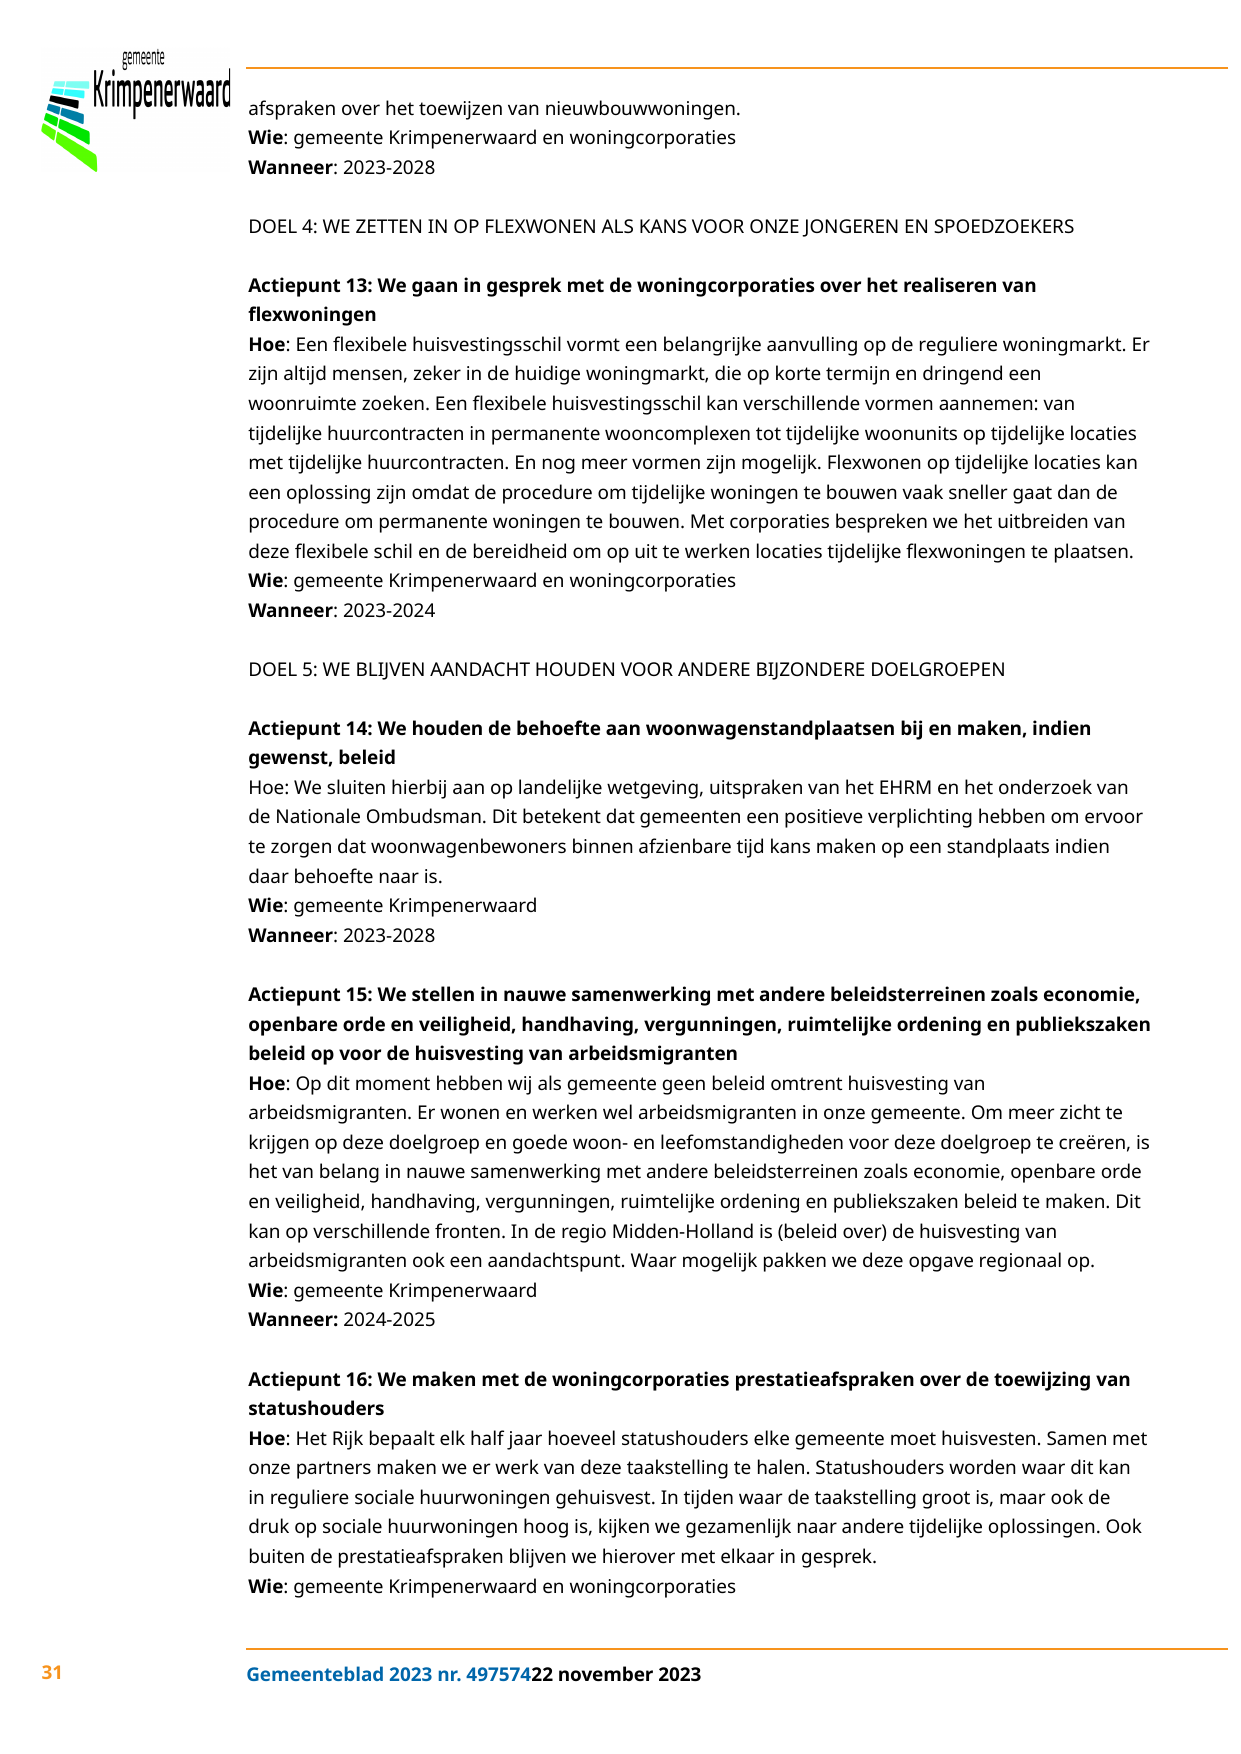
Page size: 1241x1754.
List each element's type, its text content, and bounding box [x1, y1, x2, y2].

text Hoe: Een flexibele huisvestingsschil vormt een belangrijke aanvulling op de reguliere woningmarkt. Er zijn altijd mensen, zeker in de huidige woningmarkt, die op korte termijn en dringend een woonruimte zoeken. Een flexibele huisvestingsschil kan verschillende vormen aannemen: van tijdelijke huurcontracten in permanente wooncomplexen tot tijdelijke woonunits op tijdelijke locaties met tijdelijke huurcontracten. En nog meer vormen zijn mogelijk. Flexwonen op tijdelijke locaties kan een oplossing zijn omdat de procedure om tijdelijke woningen te bouwen vaak sneller gaat dan de procedure om permanente woningen te bouwen. Met corporaties bespreken we het uitbreiden van deze flexibele schil en de bereidheid om op uit te werken locaties tijdelijke flexwoningen te plaatsen. [248, 331, 1152, 564]
text Hoe: We sluiten hierbij aan op landelijke wetgeving, uitspraken van het EHRM en het onderzoek van de Nationale Ombudsman. Dit betekent dat gemeenten een positieve verplichting hebben om ervoor te zorgen dat woonwagenbewoners binnen afzienbare tijd kans maken op een standplaats indien daar behoefte naar is. [248, 774, 1152, 889]
text Wie: gemeente Krimpenerwaard en woningcorporaties [248, 1573, 1152, 1599]
table_header DOEL 4: WE ZETTEN IN OP FLEXWONEN ALS KANS VOOR ONZE JONGEREN EN SPOEDZOEKERS [248, 213, 1152, 239]
text Actiepunt 15: We stellen in nauwe samenwerking met andere beleidsterreinen zoals economie, openbare orde en veiligheid, handhaving, vergunningen, ruimtelijke ordening en publiekszaken beleid op voor de huisvesting van arbeidsmigranten [248, 981, 1152, 1066]
text Wanneer: 2023-2024 [248, 597, 1152, 623]
text Wie: gemeente Krimpenerwaard en woningcorporaties [248, 124, 1152, 150]
text Hoe: Op dit moment hebben wij als gemeente geen beleid omtrent huisvesting van arbeidsmigranten. Er wonen en werken wel arbeidsmigranten in onze gemeente. Om meer zicht te krijgen op deze doelgroep en goede woon- en leefomstandigheden voor deze doelgroep te creëren, is het van belang in nauwe samenwerking met andere beleidsterreinen zoals economie, openbare orde en veiligheid, handhaving, vergunningen, ruimtelijke ordening en publiekszaken beleid te maken. Dit kan op verschillende fronten. In de regio Midden-Holland is (beleid over) de huisvesting van arbeidsmigranten ook een aandachtspunt. Waar mogelijk pakken we deze opgave regionaal op. [248, 1070, 1152, 1273]
text Actiepunt 16: We maken met de woningcorporaties prestatieafspraken over de toewijzing van statushouders [248, 1366, 1152, 1421]
text Actiepunt 13: We gaan in gesprek met de woningcorporaties over het realiseren van flexwoningen [248, 272, 1152, 327]
text Hoe: Het Rijk bepaalt elk half jaar hoeveel statushouders elke gemeente moet huisvesten. Samen met onze partners maken we er werk van deze taakstelling te halen. Statushouders worden waar dit kan in reguliere sociale huurwoningen gehuisvest. In tijden waar de taakstelling groot is, maar ook de druk op sociale huurwoningen hoog is, kijken we gezamenlijk naar andere tijdelijke oplossingen. Ook buiten de prestatieafspraken blijven we hierover met elkaar in gesprek. [248, 1425, 1152, 1569]
text Wie: gemeente Krimpenerwaard [248, 892, 1152, 918]
picture [41, 47, 231, 172]
text Actiepunt 14: We houden de behoefte aan woonwagenstandplaatsen bij en maken, indien gewenst, beleid [248, 715, 1152, 770]
text Wanneer: 2023-2028 [248, 154, 1152, 180]
text Wie: gemeente Krimpenerwaard en woningcorporaties [248, 568, 1152, 593]
table_header DOEL 5: WE BLIJVEN AANDACHT HOUDEN VOOR ANDERE BIJZONDERE DOELGROEPEN [248, 656, 1152, 682]
text Wanneer: 2024-2025 [248, 1307, 1152, 1332]
text Wanneer: 2023-2028 [248, 922, 1152, 948]
text afspraken over het toewijzen van nieuwbouwwoningen. [248, 95, 1152, 121]
text Wie: gemeente Krimpenerwaard [248, 1277, 1152, 1303]
